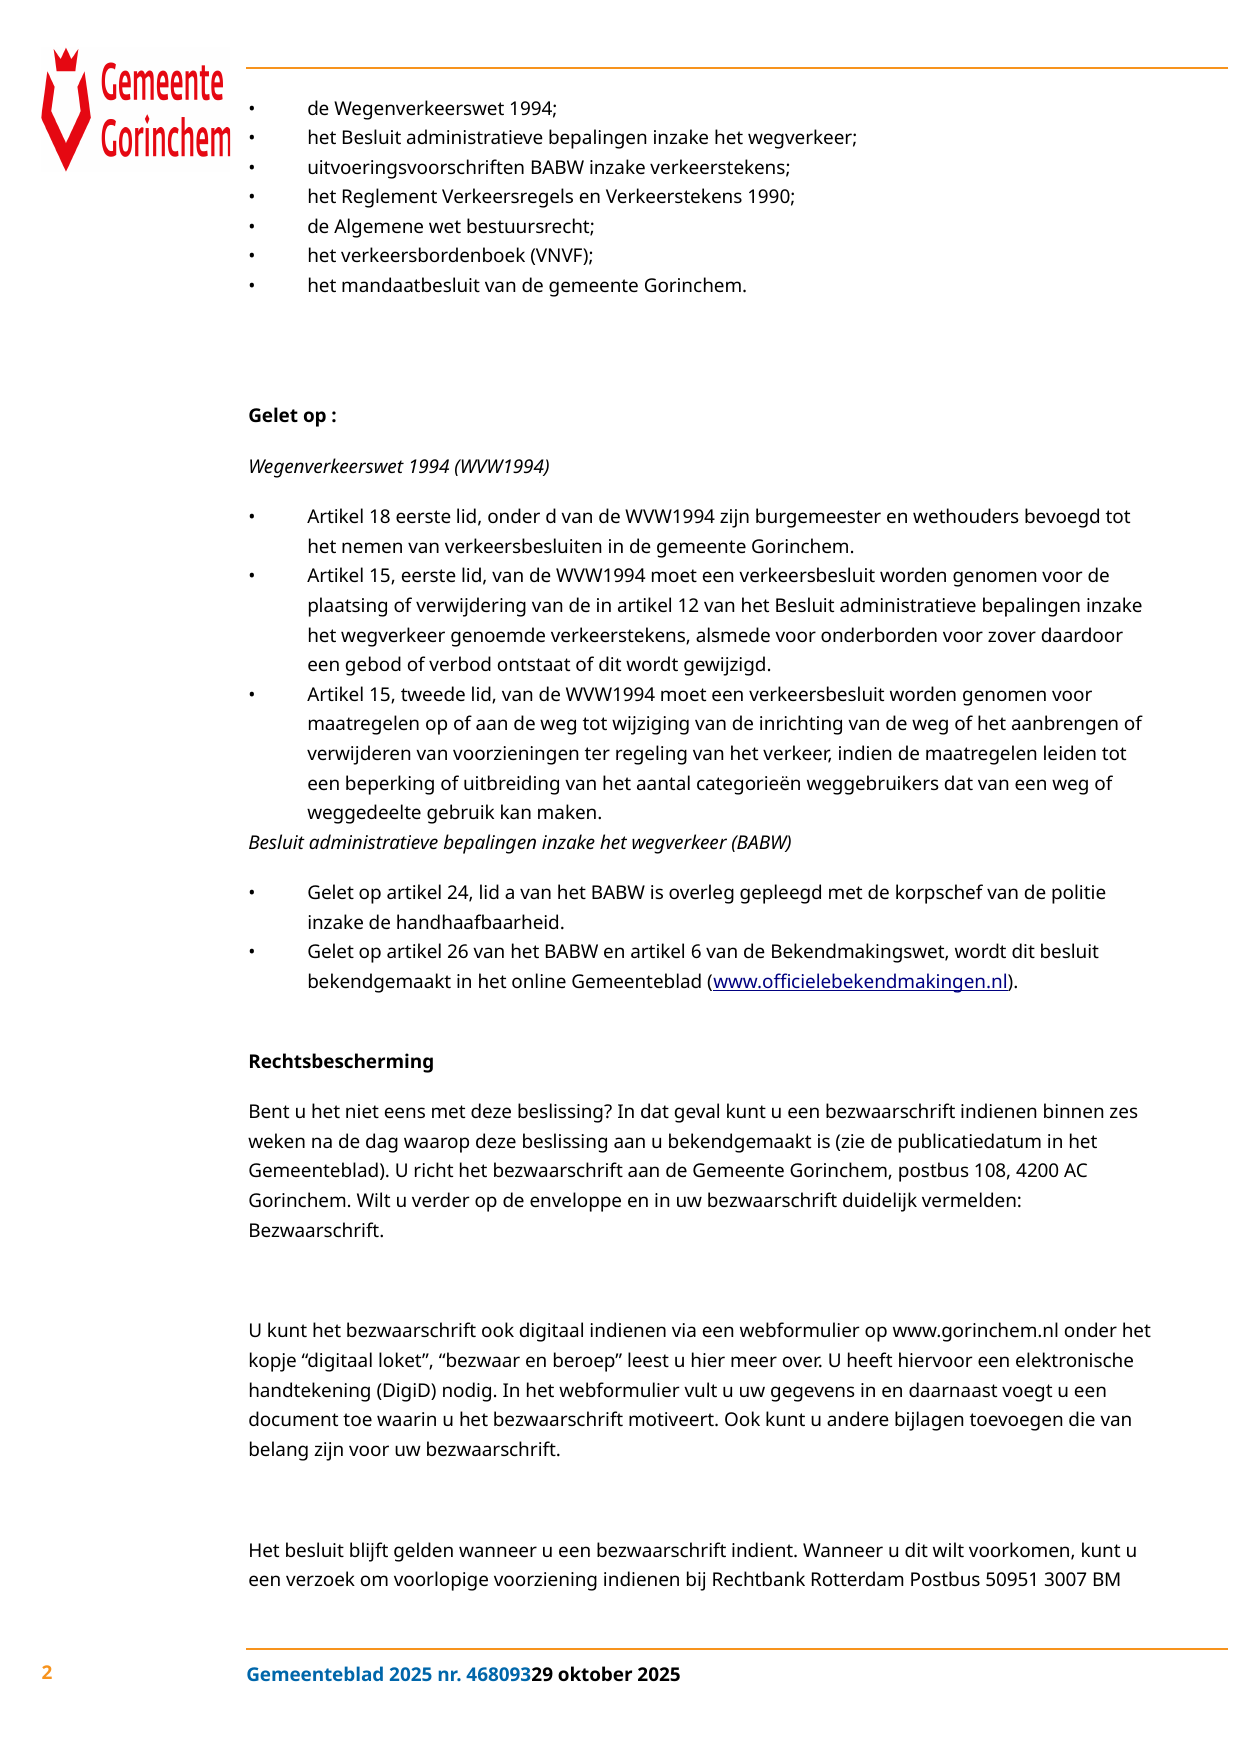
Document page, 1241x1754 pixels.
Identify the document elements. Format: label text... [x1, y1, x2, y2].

text U kunt het bezwaarschrift ook digitaal indienen via een webformulier op www.gorinchem.nl onder het kopje “digitaal loket”, “bezwaar en beroep” leest u hier meer over. U heeft hiervoor een elektronische handtekening (DigiD) nodig. In het webformulier vult u uw gegevens in en daarnaast voegt u een document toe waarin u het bezwaarschrift motiveert. Ook kunt u andere bijlagen toevoegen die van belang zijn voor uw bezwaarschrift. [248, 1318, 1152, 1462]
text Gelet op : [248, 403, 1152, 428]
text Bent u het niet eens met deze beslissing? In dat geval kunt u een bezwaarschrift indienen binnen zes weken na de dag waarop deze beslissing aan u bekendgemaakt is (zie de publicatiedatum in het Gemeenteblad). U richt het bezwaarschrift aan de Gemeente Gorinchem, postbus 108, 4200 AC Gorinchem. Wilt u verder op de enveloppe en in uw bezwaarschrift duidelijk vermelden: Bezwaarschrift. [248, 1098, 1152, 1243]
list de Wegenverkeerswet 1994; [248, 95, 1152, 121]
list de Algemene wet bestuursrecht; [248, 213, 1152, 239]
list uitvoeringsvoorschriften BABW inzake verkeerstekens; [248, 154, 1152, 180]
text Het besluit blijft gelden wanneer u een bezwaarschrift indient. Wanneer u dit wilt voorkomen, kunt u een verzoek om voorlopige voorziening indienen bij Rechtbank Rotterdam Postbus 50951 3007 BM [248, 1537, 1152, 1592]
list Artikel 18 eerste lid, onder d van de WVW1994 zijn burgemeester en wethouders bevoegd tot het nemen van verkeersbesluiten in de gemeente Gorinchem. [248, 503, 1152, 559]
list Gelet op artikel 24, lid a van het BABW is overleg gepleegd met de korpschef van de politie inzake de handhaafbaarheid. [248, 879, 1152, 935]
list Artikel 15, tweede lid, van de WVW1994 moet een verkeersbesluit worden genomen voor maatregelen op of aan de weg tot wijziging van de inrichting van de weg of het aanbrengen of verwijderen van voorzieningen ter regeling van het verkeer, indien de maatregelen leiden tot een beperking of uitbreiding van het aantal categorieën weggebruikers dat van een weg of weggedeelte gebruik kan maken. [248, 681, 1152, 825]
list het verkeersbordenboek (VNVF); [248, 243, 1152, 268]
list Artikel 15, eerste lid, van de WVW1994 moet een verkeersbesluit worden genomen voor de plaatsing of verwijdering van de in artikel 12 van het Besluit administratieve bepalingen inzake het wegverkeer genoemde verkeerstekens, alsmede voor onderborden voor zover daardoor een gebod of verbod ontstaat of dit wordt gewijzigd. [248, 563, 1152, 677]
text Besluit administratieve bepalingen inzake het wegverkeer (BABW) [248, 829, 1152, 855]
list het Reglement Verkeersregels en Verkeerstekens 1990; [248, 183, 1152, 209]
text Wegenverkeerswet 1994 (WVW1994) [248, 453, 1152, 479]
list het mandaatbesluit van de gemeente Gorinchem. [248, 272, 1152, 298]
text Rechtsbescherming [248, 1048, 1152, 1074]
list het Besluit administratieve bepalingen inzake het wegverkeer; [248, 124, 1152, 150]
list Gelet op artikel 26 van het BABW en artikel 6 van de Bekendmakingswet, wordt dit besluit bekendgemaakt in het online Gemeenteblad (www.officielebekendmakingen.nl). [248, 938, 1152, 994]
picture [41, 47, 231, 172]
